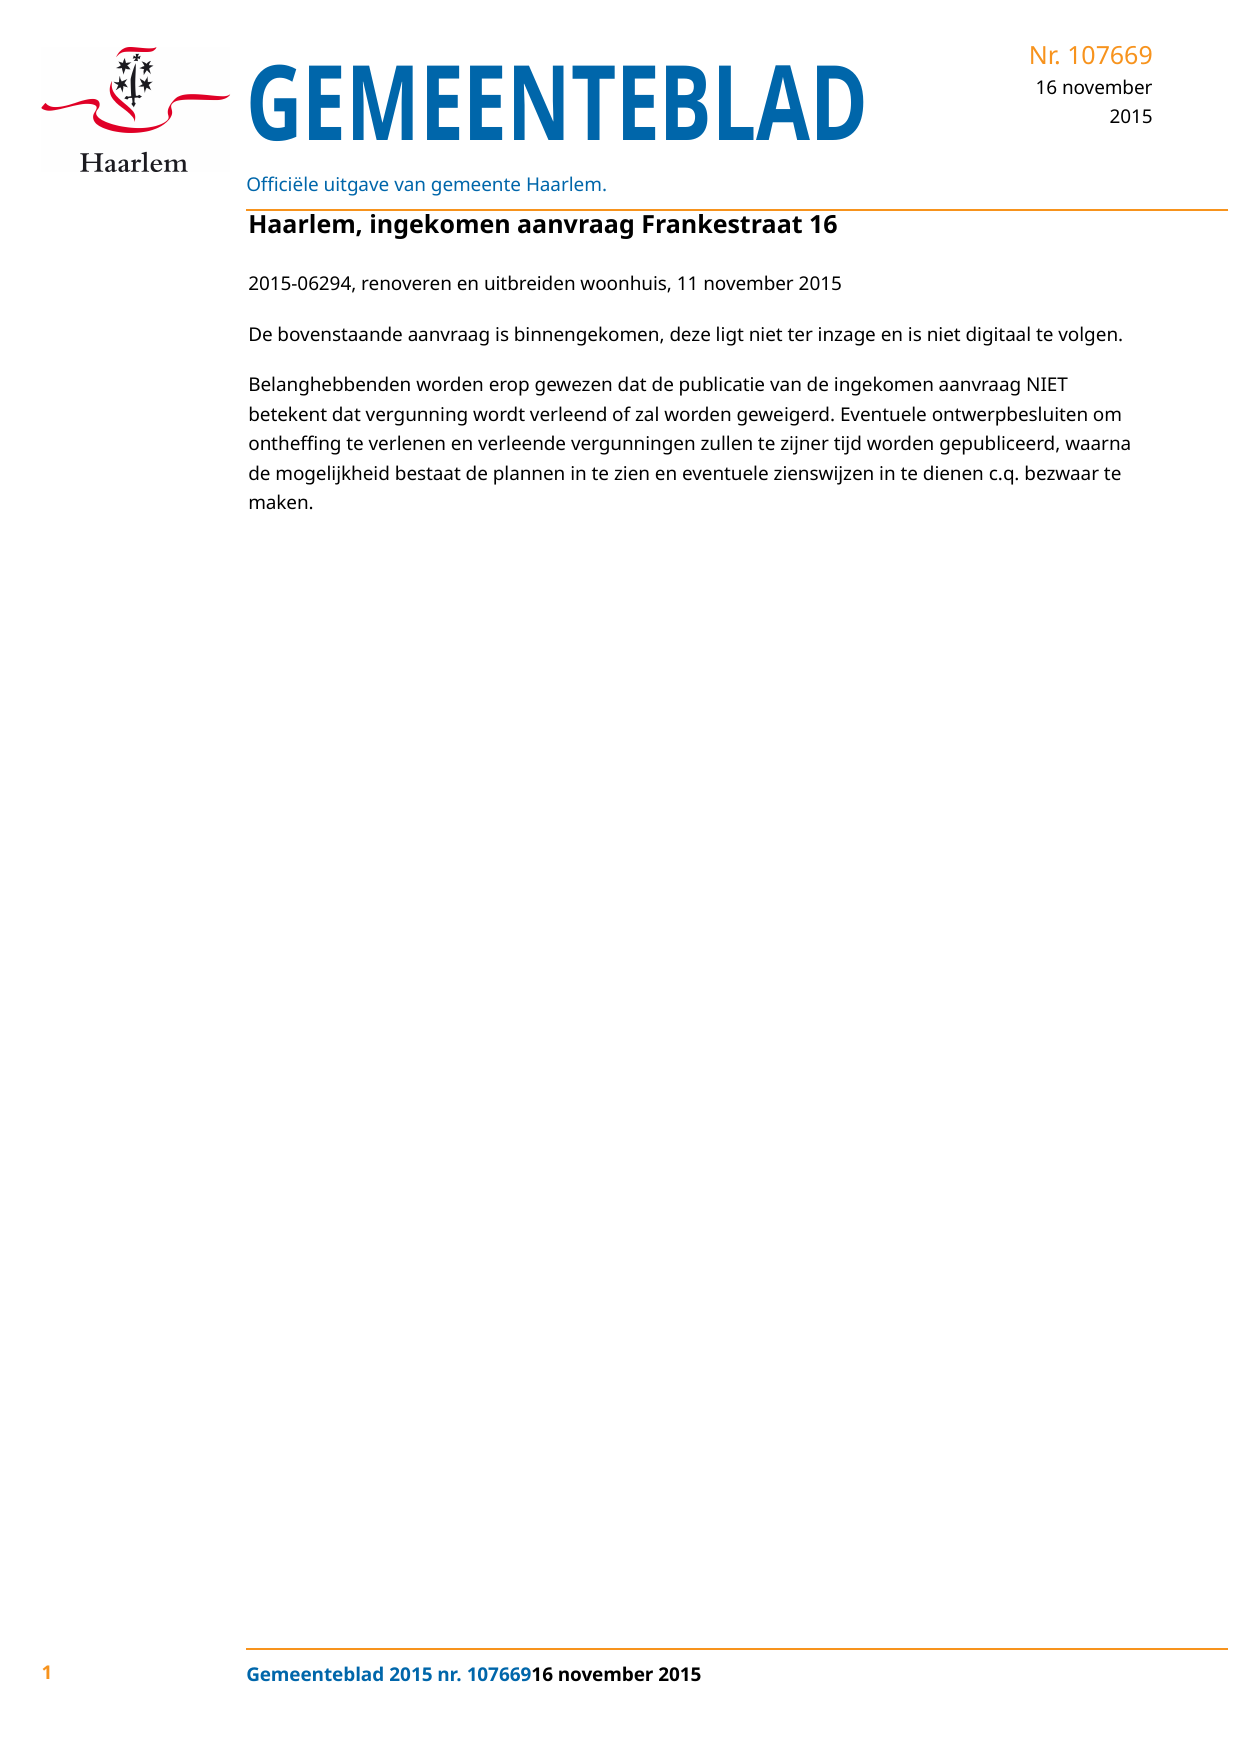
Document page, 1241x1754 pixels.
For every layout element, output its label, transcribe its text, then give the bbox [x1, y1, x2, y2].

text Haarlem, ingekomen aanvraag Frankestraat 16 [248, 211, 1152, 241]
text De bovenstaande aanvraag is binnengekomen, deze ligt niet ter inzage en is niet digitaal te volgen. [248, 321, 1152, 346]
text Belanghebbenden worden erop gewezen dat de publicatie van de ingekomen aanvraag NIET betekent dat vergunning wordt verleend of zal worden geweigerd. Eventuele ontwerpbesluiten om ontheffing te verlenen en verleende vergunningen zullen te zijner tijd worden gepubliceerd, waarna de mogelijkheid bestaat de plannen in te zien en eventuele zienswijzen in te dienen c.q. bezwaar te maken. [248, 371, 1152, 515]
picture [41, 47, 231, 172]
text 2015-06294, renoveren en uitbreiden woonhuis, 11 november 2015 [248, 270, 1152, 296]
